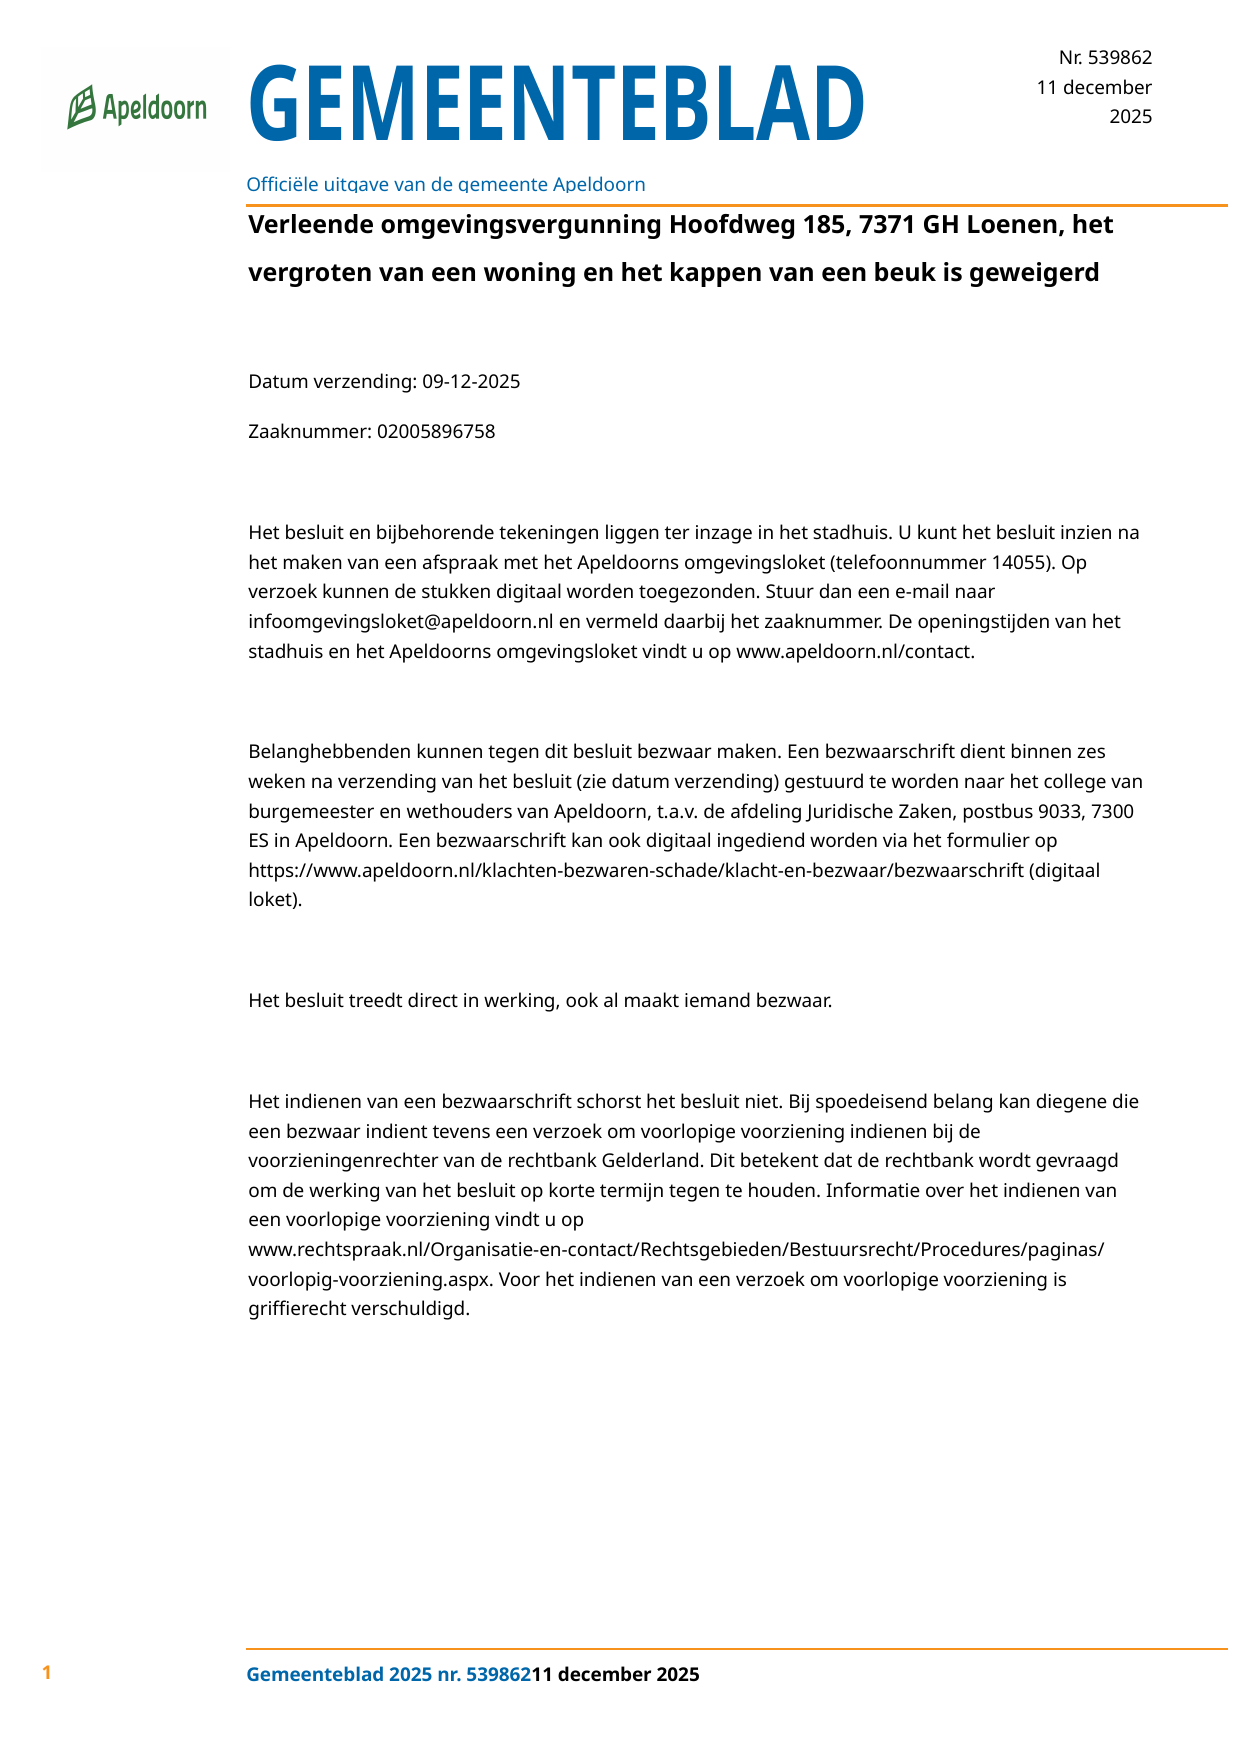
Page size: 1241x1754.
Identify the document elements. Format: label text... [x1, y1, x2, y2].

text Verleende omgevingsvergunning Hoofdweg 185, 7371 GH Loenen, het vergroten van een woning en het kappen van een beuk is geweigerd [248, 207, 1152, 288]
text Zaaknummer: 02005896758 [248, 419, 1152, 444]
text Het besluit en bijbehorende tekeningen liggen ter inzage in het stadhuis. U kunt het besluit inzien na het maken van een afspraak met het Apeldoorns omgevingsloket (telefoonnummer 14055). Op verzoek kunnen de stukken digitaal worden toegezonden. Stuur dan een e-mail naar infoomgevingsloket@apeldoorn.nl en vermeld daarbij het zaaknummer. De openingstijden van het stadhuis en het Apeldoorns omgevingsloket vindt u op www.apeldoorn.nl/contact. [248, 519, 1152, 664]
text Het besluit treedt direct in werking, ook al maakt iemand bezwaar. [248, 987, 1152, 1013]
picture [41, 47, 231, 172]
text Datum verzending: 09-12-2025 [248, 368, 1152, 394]
text Het indienen van een bezwaarschrift schorst het besluit niet. Bij spoedeisend belang kan diegene die een bezwaar indient tevens een verzoek om voorlopige voorziening indienen bij de voorzieningenrechter van de rechtbank Gelderland. Dit betekent dat de rechtbank wordt gevraagd om de werking van het besluit op korte termijn tegen te houden. Informatie over het indienen van een voorlopige voorziening vindt u op www.rechtspraak.nl/Organisatie-en-contact/Rechtsgebieden/Bestuursrecht/Procedures/paginas/voorlopig-voorziening.aspx. Voor het indienen van een verzoek om voorlopige voorziening is griffierecht verschuldigd. [248, 1088, 1152, 1321]
text Belanghebbenden kunnen tegen dit besluit bezwaar maken. Een bezwaarschrift dient binnen zes weken na verzending van het besluit (zie datum verzending) gestuurd te worden naar het college van burgemeester en wethouders van Apeldoorn, t.a.v. de afdeling Juridische Zaken, postbus 9033, 7300 ES in Apeldoorn. Een bezwaarschrift kan ook digitaal ingediend worden via het formulier op https://www.apeldoorn.nl/klachten-bezwaren-schade/klacht-en-bezwaar/bezwaarschrift (digitaal loket). [248, 739, 1152, 912]
